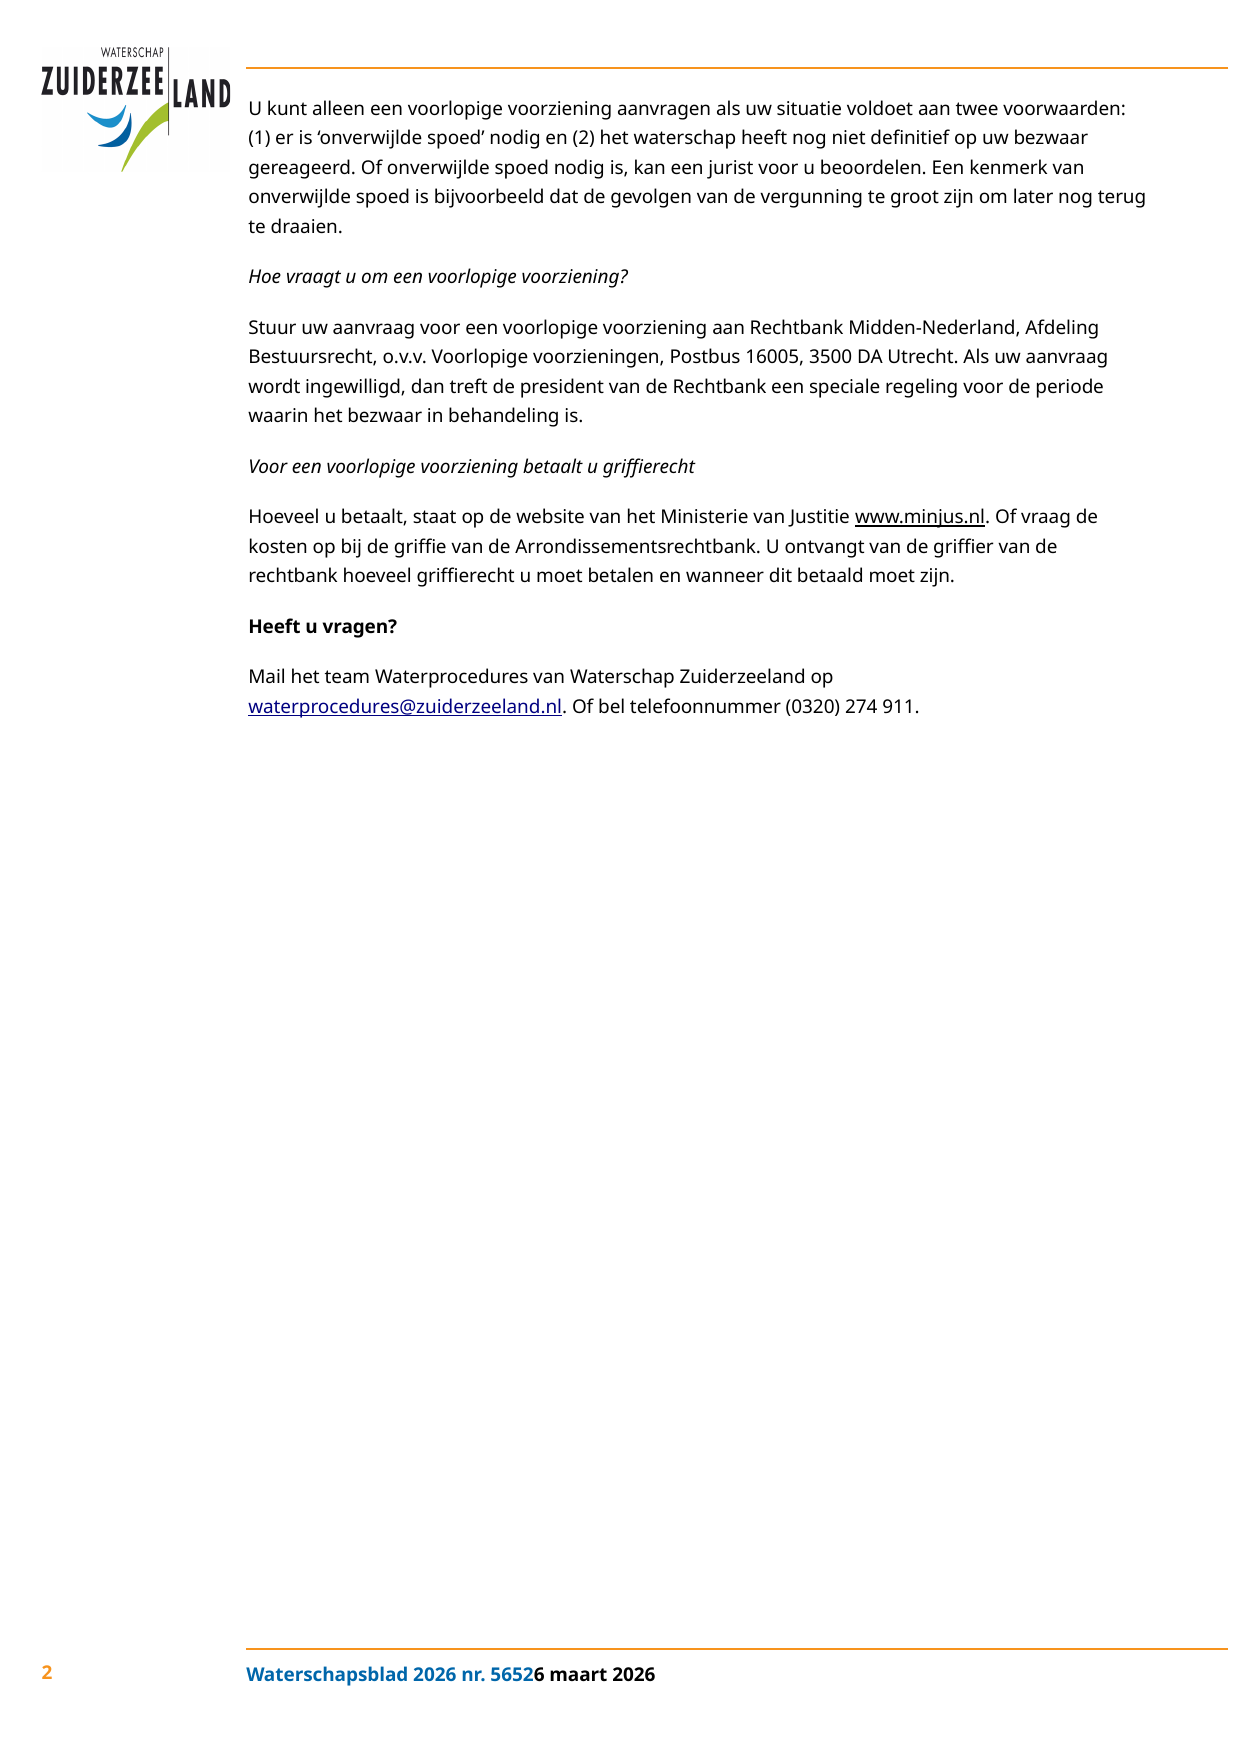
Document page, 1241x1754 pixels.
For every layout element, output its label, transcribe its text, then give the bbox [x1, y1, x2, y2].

text Voor een voorlopige voorziening betaalt u griffierecht [248, 453, 1152, 479]
text Hoe vraagt u om een voorlopige voorziening? [248, 263, 1152, 289]
text Stuur uw aanvraag voor een voorlopige voorziening aan Rechtbank Midden-Nederland, Afdeling Bestuursrecht, o.v.v. Voorlopige voorzieningen, Postbus 16005, 3500 DA Utrecht. Als uw aanvraag wordt ingewilligd, dan treft de president van de Rechtbank een speciale regeling voor de periode waarin het bezwaar in behandeling is. [248, 314, 1152, 428]
text U kunt alleen een voorlopige voorziening aanvragen als uw situatie voldoet aan twee voorwaarden: (1) er is ‘onverwijlde spoed’ nodig en (2) het waterschap heeft nog niet definitief op uw bezwaar gereageerd. Of onverwijlde spoed nodig is, kan een jurist voor u beoordelen. Een kenmerk van onverwijlde spoed is bijvoorbeeld dat de gevolgen van de vergunning te groot zijn om later nog terug te draaien. [248, 95, 1152, 239]
picture [41, 47, 231, 172]
text Hoeveel u betaalt, staat op de website van het Ministerie van Justitie www.minjus.nl. Of vraag de kosten op bij de griffie van de Arrondissementsrechtbank. U ontvangt van de griffier van de rechtbank hoeveel griffierecht u moet betalen en wanneer dit betaald moet zijn. [248, 503, 1152, 588]
text Heeft u vragen? [248, 613, 1152, 639]
text Mail het team Waterprocedures van Waterschap Zuiderzeeland op waterprocedures@zuiderzeeland.nl. Of bel telefoonnummer (0320) 274 911. [248, 663, 1152, 719]
